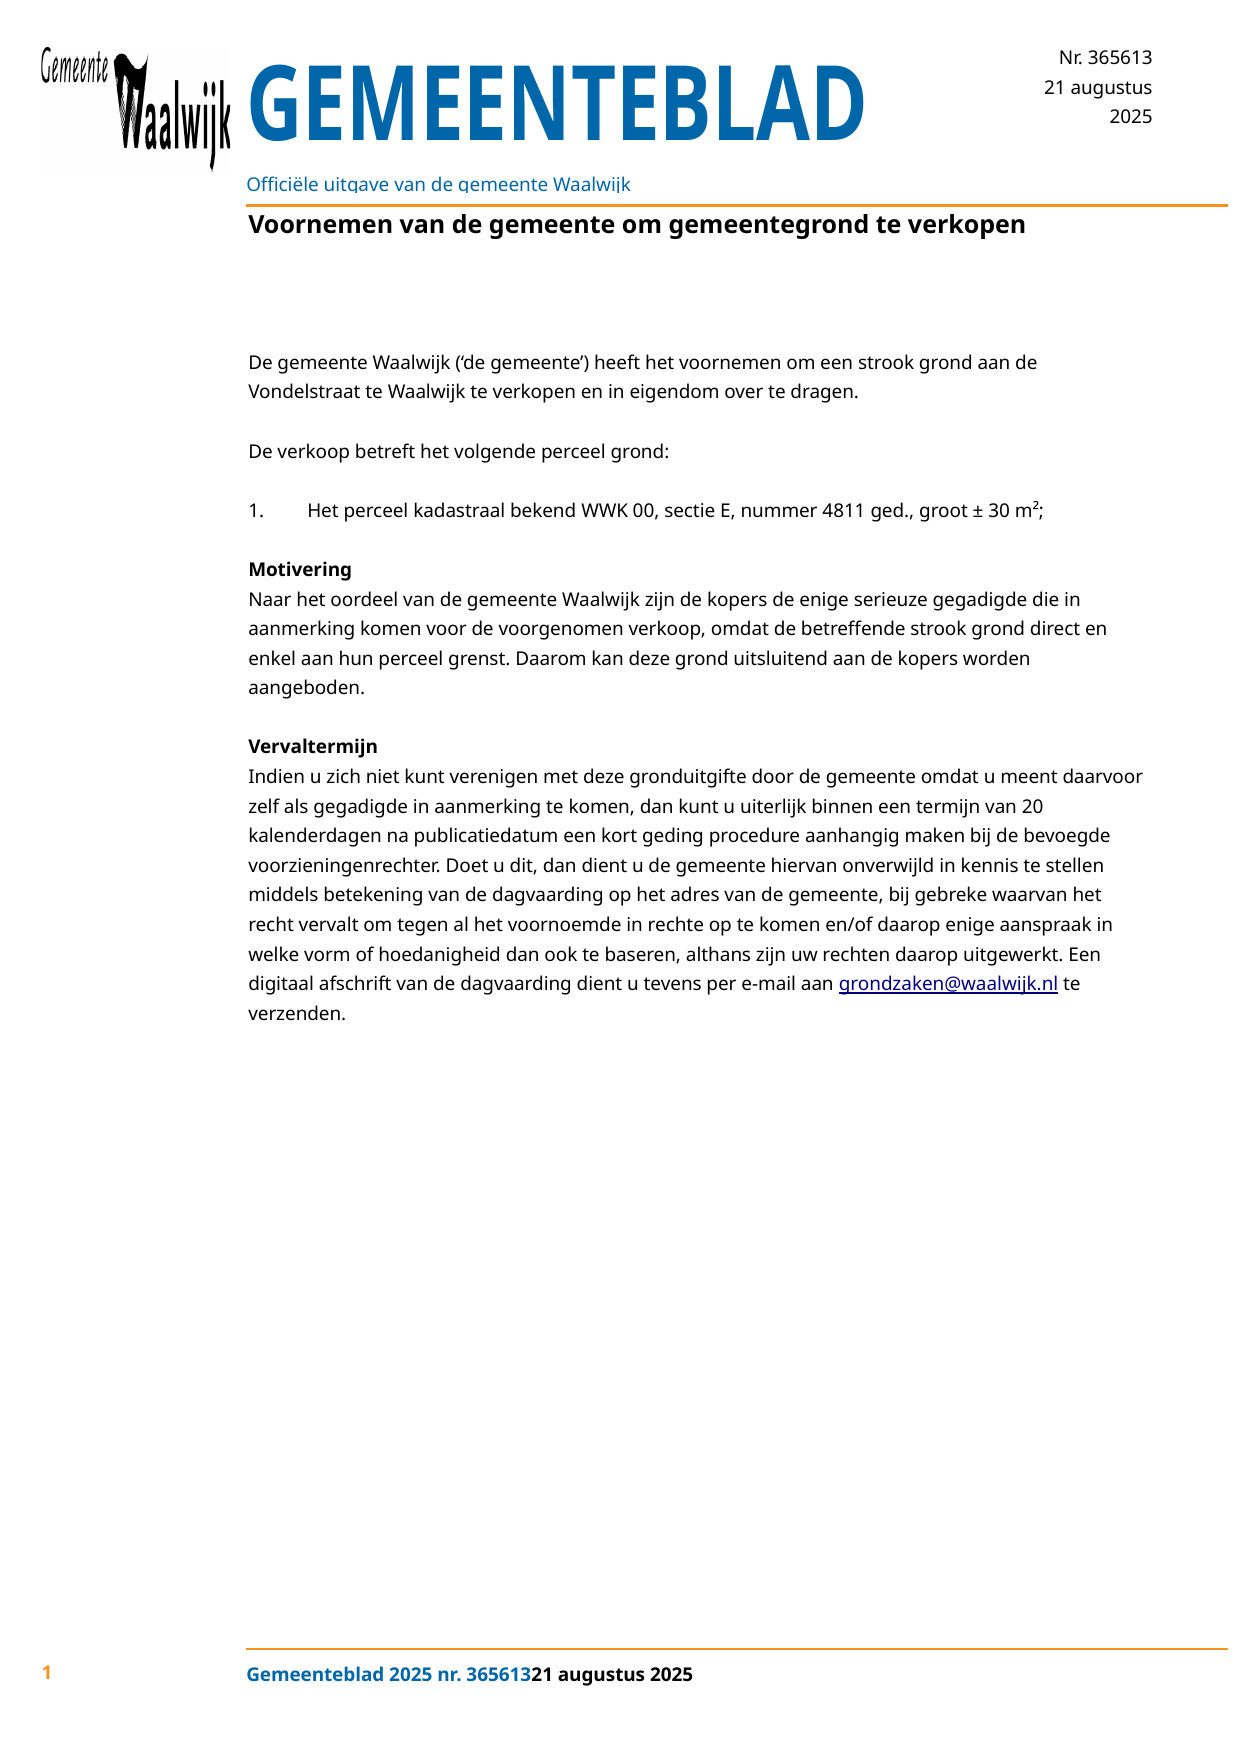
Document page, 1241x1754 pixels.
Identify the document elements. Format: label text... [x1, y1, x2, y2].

text Indien u zich niet kunt verenigen met deze gronduitgifte door de gemeente omdat u meent daarvoor zelf als gegadigde in aanmerking te komen, dan kunt u uiterlijk binnen een termijn van 20 kalenderdagen na publicatiedatum een kort geding procedure aanhangig maken bij de bevoegde voorzieningenrechter. Doet u dit, dan dient u de gemeente hiervan onverwijld in kennis te stellen middels betekening van de dagvaarding op het adres van de gemeente, bij gebreke waarvan het recht vervalt om tegen al het voornoemde in rechte op te komen en/of daarop enige aanspraak in welke vorm of hoedanigheid dan ook te baseren, althans zijn uw rechten daarop uitgewerkt. Een digitaal afschrift van de dagvaarding dient u tevens per e-mail aan grondzaken@waalwijk.nl te verzenden. [248, 763, 1152, 1026]
text Voornemen van de gemeente om gemeentegrond te verkopen [248, 207, 1152, 241]
list Het perceel kadastraal bekend WWK 00, sectie E, nummer 4811 ged., groot ± 30 m²; [248, 497, 1152, 523]
text Naar het oordeel van de gemeente Waalwijk zijn de kopers de enige serieuze gegadigde die in aanmerking komen voor de voorgenomen verkoop, omdat de betreffende strook grond direct en enkel aan hun perceel grenst. Daarom kan deze grond uitsluitend aan de kopers worden aangeboden. [248, 586, 1152, 700]
picture [41, 47, 231, 172]
text De gemeente Waalwijk (‘de gemeente’) heeft het voornemen om een strook grond aan de Vondelstraat te Waalwijk te verkopen en in eigendom over te dragen. [248, 349, 1152, 404]
text De verkoop betreft het volgende perceel grond: [248, 438, 1152, 464]
text Vervaltermijn [248, 734, 1152, 759]
text Motivering [248, 556, 1152, 582]
